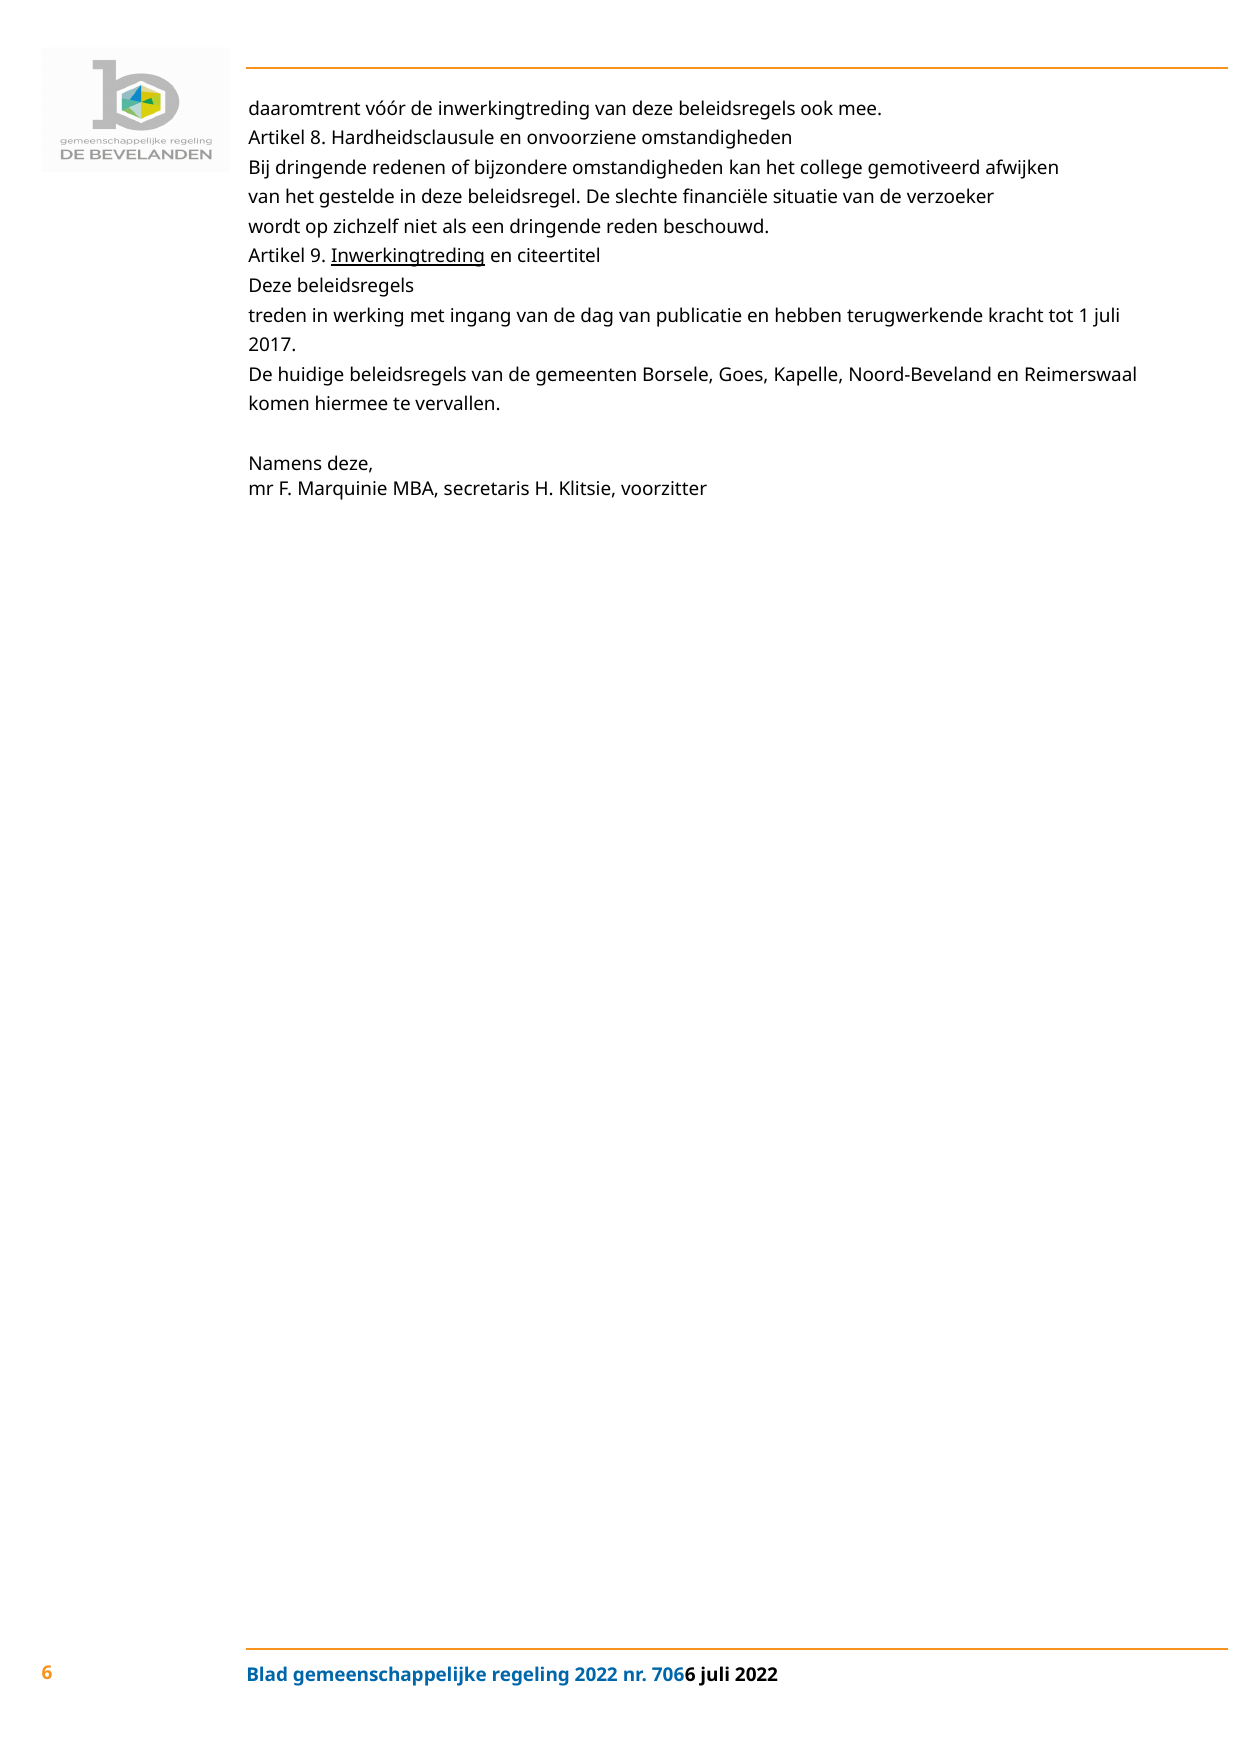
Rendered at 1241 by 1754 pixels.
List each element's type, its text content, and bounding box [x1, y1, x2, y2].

picture [41, 47, 231, 172]
text Artikel 9. Inwerkingtreding en citeertitel [248, 243, 1152, 268]
text mr F. Marquinie MBA, secretaris H. Klitsie, voorzitter [248, 476, 1152, 501]
text De huidige beleidsregels van de gemeenten Borsele, Goes, Kapelle, Noord-Beveland en Reimerswaal komen hiermee te vervallen. [248, 361, 1152, 416]
text daaromtrent vóór de inwerkingtreding van deze beleidsregels ook mee. [248, 95, 1152, 121]
text Deze beleidsregels treden in werking met ingang van de dag van publicatie en hebben terugwerkende kracht tot 1 juli 2017. [248, 272, 1152, 357]
text Namens deze, [248, 450, 1152, 476]
text Artikel 8. Hardheidsclausule en onvoorziene omstandigheden [248, 124, 1152, 150]
text Bij dringende redenen of bijzondere omstandigheden kan het college gemotiveerd afwijken van het gestelde in deze beleidsregel. De slechte financiële situatie van de verzoeker wordt op zichzelf niet als een dringende reden beschouwd. [248, 154, 1152, 239]
